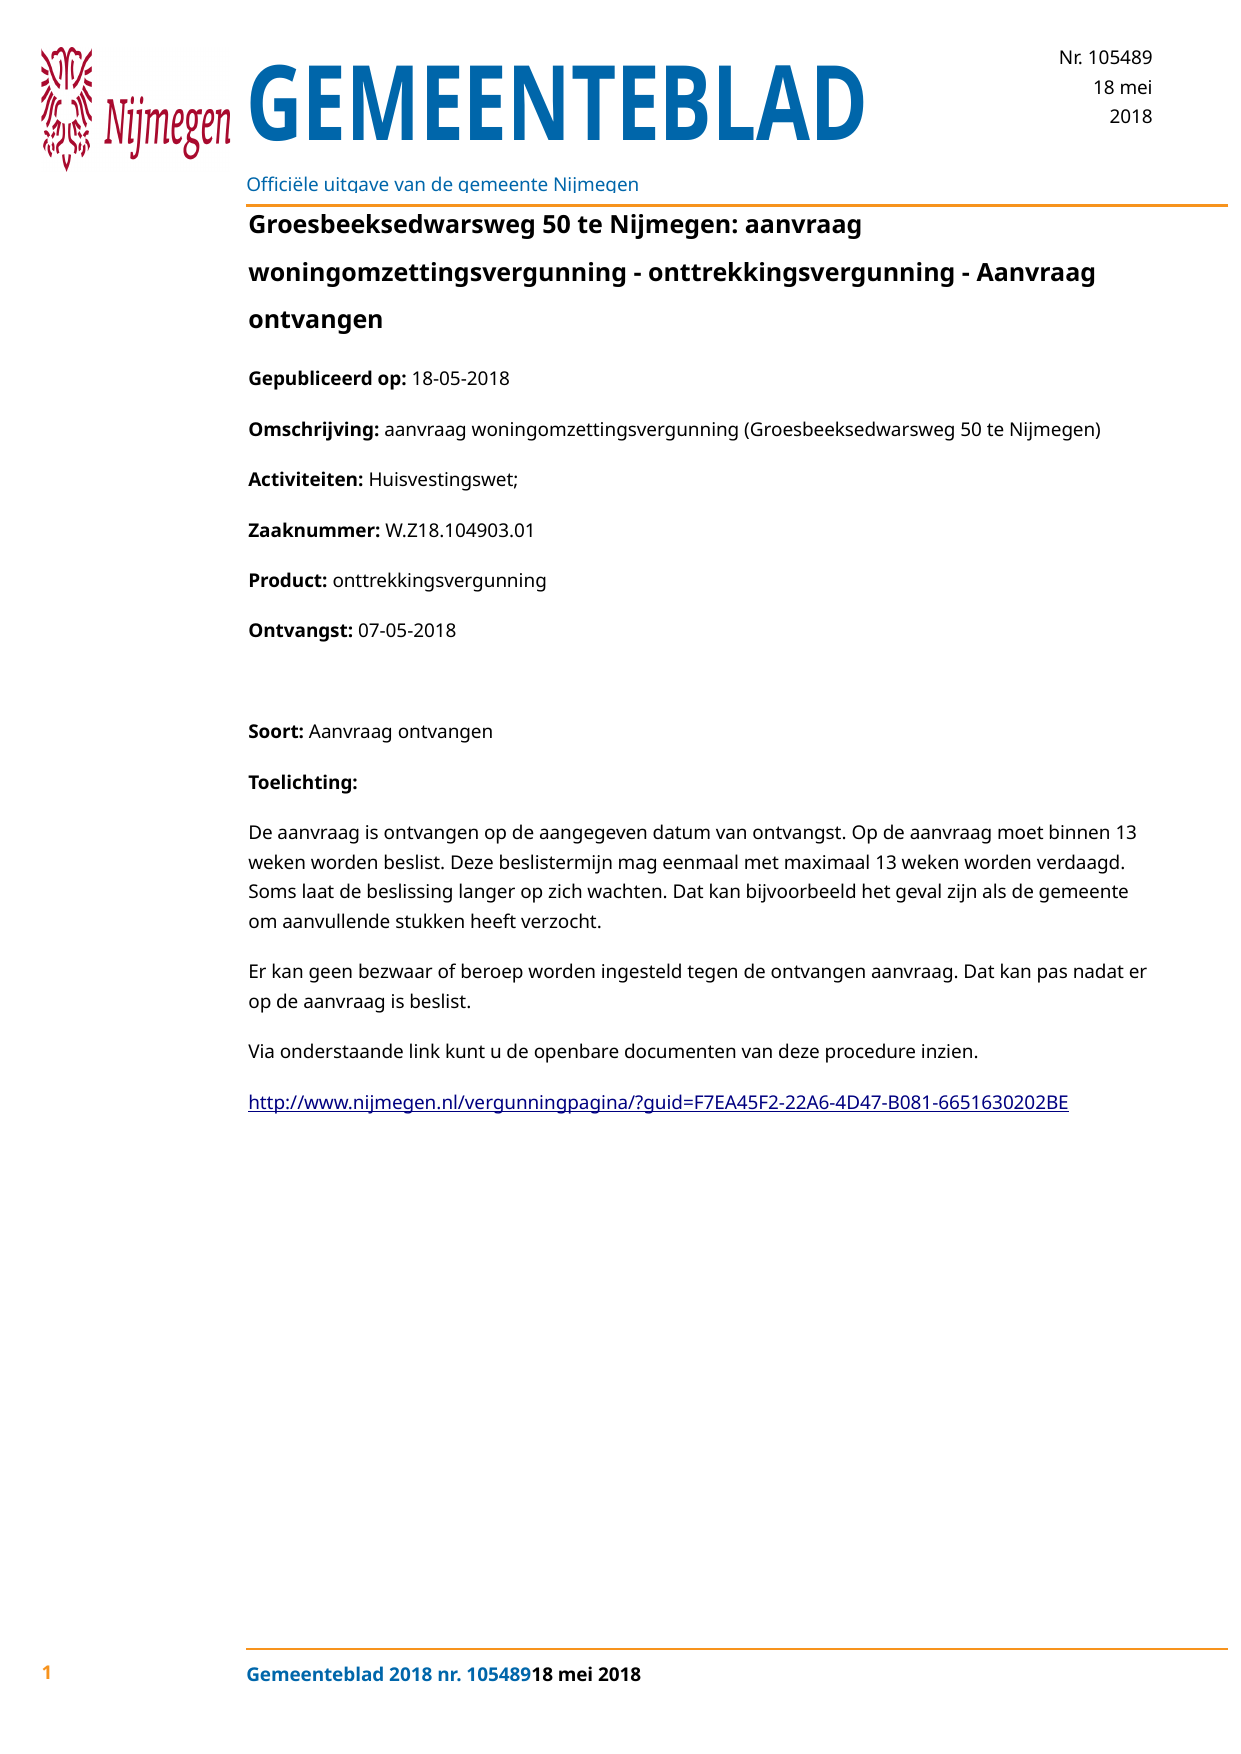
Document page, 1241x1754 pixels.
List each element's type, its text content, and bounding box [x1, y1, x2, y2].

text Ontvangst: 07-05-2018 [248, 618, 1152, 643]
picture [41, 47, 231, 172]
text http://www.nijmegen.nl/vergunningpagina/?guid=F7EA45F2-22A6-4D47-B081-6651630202BE [248, 1089, 1152, 1114]
text Via onderstaande link kunt u de openbare documenten van deze procedure inzien. [248, 1038, 1152, 1064]
text De aanvraag is ontvangen op de aangegeven datum van ontvangst. Op de aanvraag moet binnen 13 weken worden beslist. Deze beslistermijn mag eenmaal met maximaal 13 weken worden verdaagd. Soms laat de beslissing langer op zich wachten. Dat kan bijvoorbeeld het geval zijn als de gemeente om aanvullende stukken heeft verzocht. [248, 819, 1152, 934]
text Product: onttrekkingsvergunning [248, 567, 1152, 593]
text Toelichting: [248, 769, 1152, 794]
text Soort: Aanvraag ontvangen [248, 718, 1152, 744]
text Gepubliceerd op: 18-05-2018 [248, 366, 1152, 391]
text Er kan geen bezwaar of beroep worden ingesteld tegen de ontvangen aanvraag. Dat kan pas nadat er op de aanvraag is beslist. [248, 958, 1152, 1014]
text Activiteiten: Huisvestingswet; [248, 466, 1152, 492]
text Groesbeeksedwarsweg 50 te Nijmegen: aanvraag woningomzettingsvergunning - onttrekkingsvergunning - Aanvraag ontvangen [248, 207, 1152, 336]
text Omschrijving: aanvraag woningomzettingsvergunning (Groesbeeksedwarsweg 50 te Nijmegen) [248, 416, 1152, 442]
text Zaaknummer: W.Z18.104903.01 [248, 517, 1152, 542]
